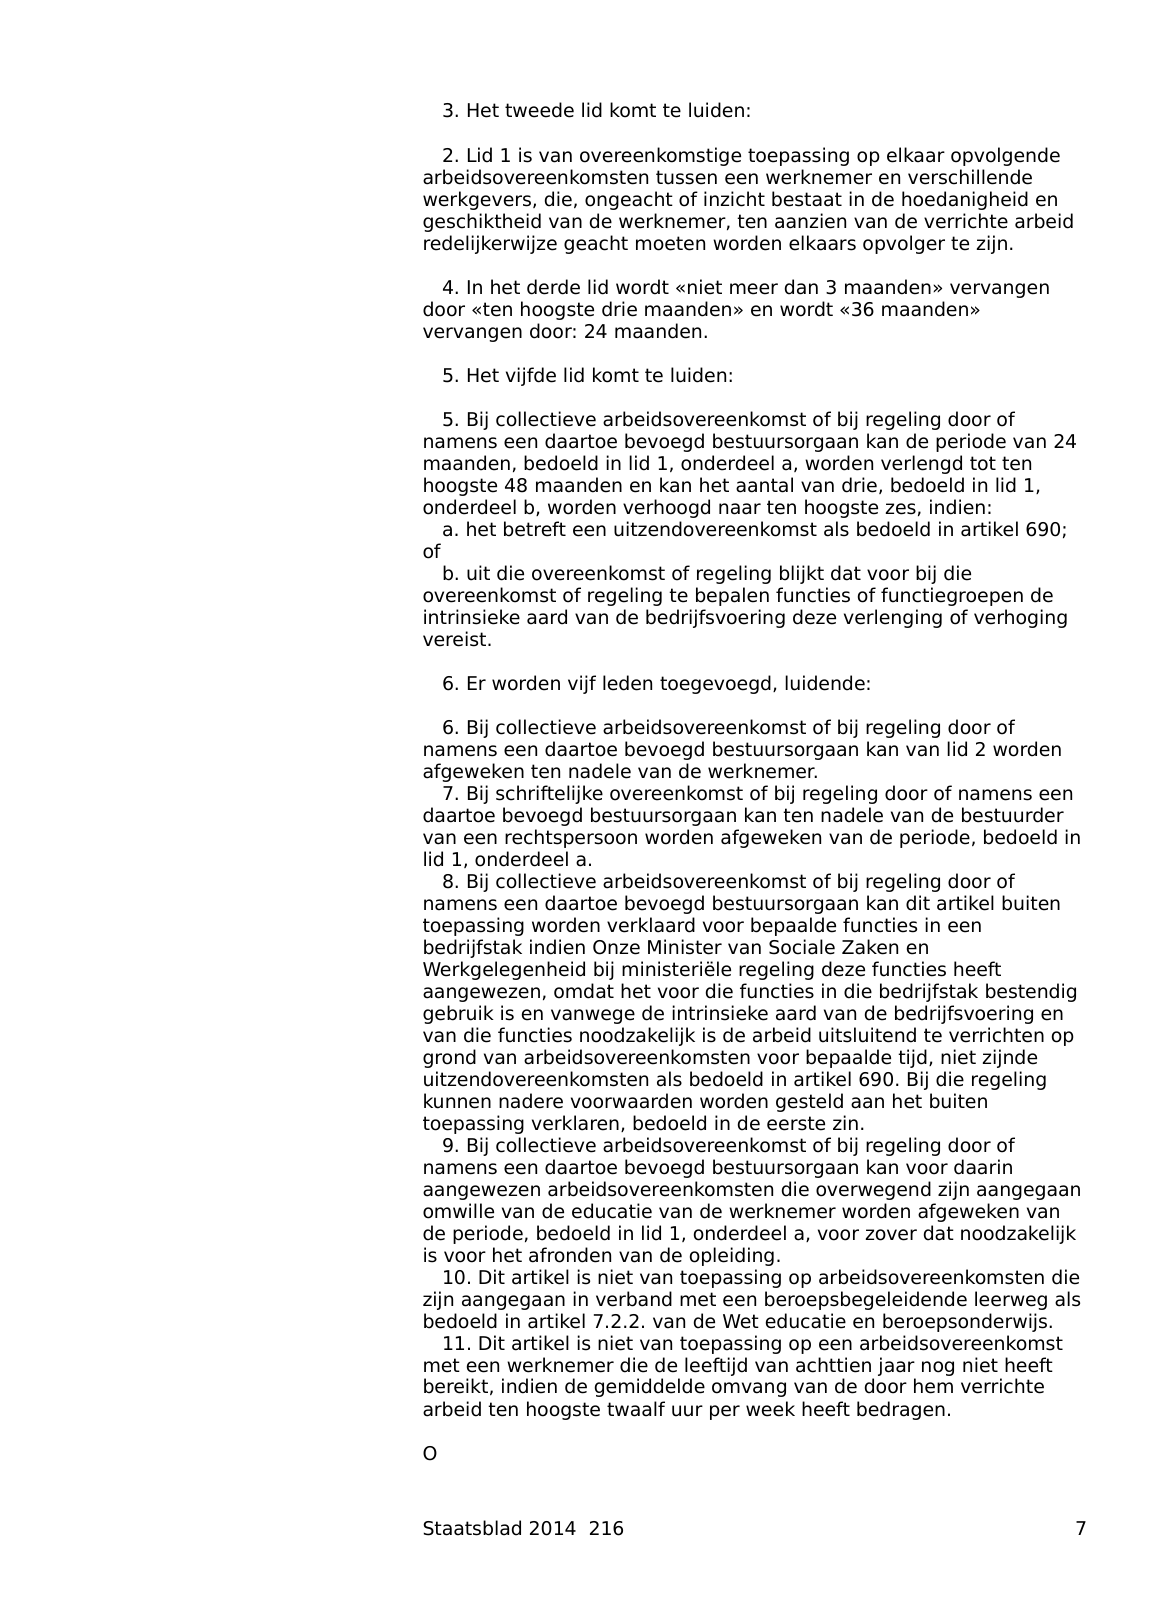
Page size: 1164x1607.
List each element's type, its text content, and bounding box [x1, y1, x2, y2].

text 6. Er worden vijf leden toegevoegd, luidende: [422, 673, 1087, 695]
text a. het betreft een uitzendovereenkomst als bedoeld in artikel 690; of [422, 519, 1087, 563]
text 11. Dit artikel is niet van toepassing op een arbeidsovereenkomst met een werknemer die de leeftijd van achttien jaar nog niet heeft bereikt, indien de gemiddelde omvang van de door hem verrichte arbeid ten hoogste twaalf uur per week heeft bedragen. [422, 1332, 1087, 1420]
text b. uit die overeenkomst of regeling blijkt dat voor bij die overeenkomst of regeling te bepalen functies of functiegroepen de intrinsieke aard van de bedrijfsvoering deze verlenging of verhoging vereist. [422, 563, 1087, 651]
text 8. Bij collectieve arbeidsovereenkomst of bij regeling door of namens een daartoe bevoegd bestuursorgaan kan dit artikel buiten toepassing worden verklaard voor bepaalde functies in een bedrijfstak indien Onze Minister van Sociale Zaken en Werkgelegenheid bij ministeriële regeling deze functies heeft aangewezen, omdat het voor die functies in die bedrijfstak bestendig gebruik is en vanwege de intrinsieke aard van de bedrijfsvoering en van die functies noodzakelijk is de arbeid uitsluitend te verrichten op grond van arbeidsovereenkomsten voor bepaalde tijd, niet zijnde uitzendovereenkomsten als bedoeld in artikel 690. Bij die regeling kunnen nadere voorwaarden worden gesteld aan het buiten toepassing verklaren, bedoeld in de eerste zin. [422, 871, 1087, 1135]
text 7. Bij schriftelijke overeenkomst of bij regeling door of namens een daartoe bevoegd bestuursorgaan kan ten nadele van de bestuurder van een rechtspersoon worden afgeweken van de periode, bedoeld in lid 1, onderdeel a. [422, 783, 1087, 871]
text 3. Het tweede lid komt te luiden: [422, 100, 1087, 122]
text 2. Lid 1 is van overeenkomstige toepassing op elkaar opvolgende arbeidsovereenkomsten tussen een werknemer en verschillende werkgevers, die, ongeacht of inzicht bestaat in de hoedanigheid en geschiktheid van de werknemer, ten aanzien van de verrichte arbeid redelijkerwijze geacht moeten worden elkaars opvolger te zijn. [422, 144, 1087, 254]
text 9. Bij collectieve arbeidsovereenkomst of bij regeling door of namens een daartoe bevoegd bestuursorgaan kan voor daarin aangewezen arbeidsovereenkomsten die overwegend zijn aangegaan omwille van de educatie van de werknemer worden afgeweken van de periode, bedoeld in lid 1, onderdeel a, voor zover dat noodzakelijk is voor het afronden van de opleiding. [422, 1135, 1087, 1267]
text 5. Bij collectieve arbeidsovereenkomst of bij regeling door of namens een daartoe bevoegd bestuursorgaan kan de periode van 24 maanden, bedoeld in lid 1, onderdeel a, worden verlengd tot ten hoogste 48 maanden en kan het aantal van drie, bedoeld in lid 1, onderdeel b, worden verhoogd naar ten hoogste zes, indien: [422, 409, 1087, 519]
text 6. Bij collectieve arbeidsovereenkomst of bij regeling door of namens een daartoe bevoegd bestuursorgaan kan van lid 2 worden afgeweken ten nadele van de werknemer. [422, 717, 1087, 783]
text 5. Het vijfde lid komt te luiden: [422, 365, 1087, 387]
text O [422, 1443, 1087, 1464]
text 10. Dit artikel is niet van toepassing op arbeidsovereenkomsten die zijn aangegaan in verband met een beroepsbegeleidende leerweg als bedoeld in artikel 7.2.2. van de Wet educatie en beroepsonderwijs. [422, 1267, 1087, 1332]
text 4. In het derde lid wordt «niet meer dan 3 maanden» vervangen door «ten hoogste drie maanden» en wordt «36 maanden» vervangen door: 24 maanden. [422, 277, 1087, 343]
